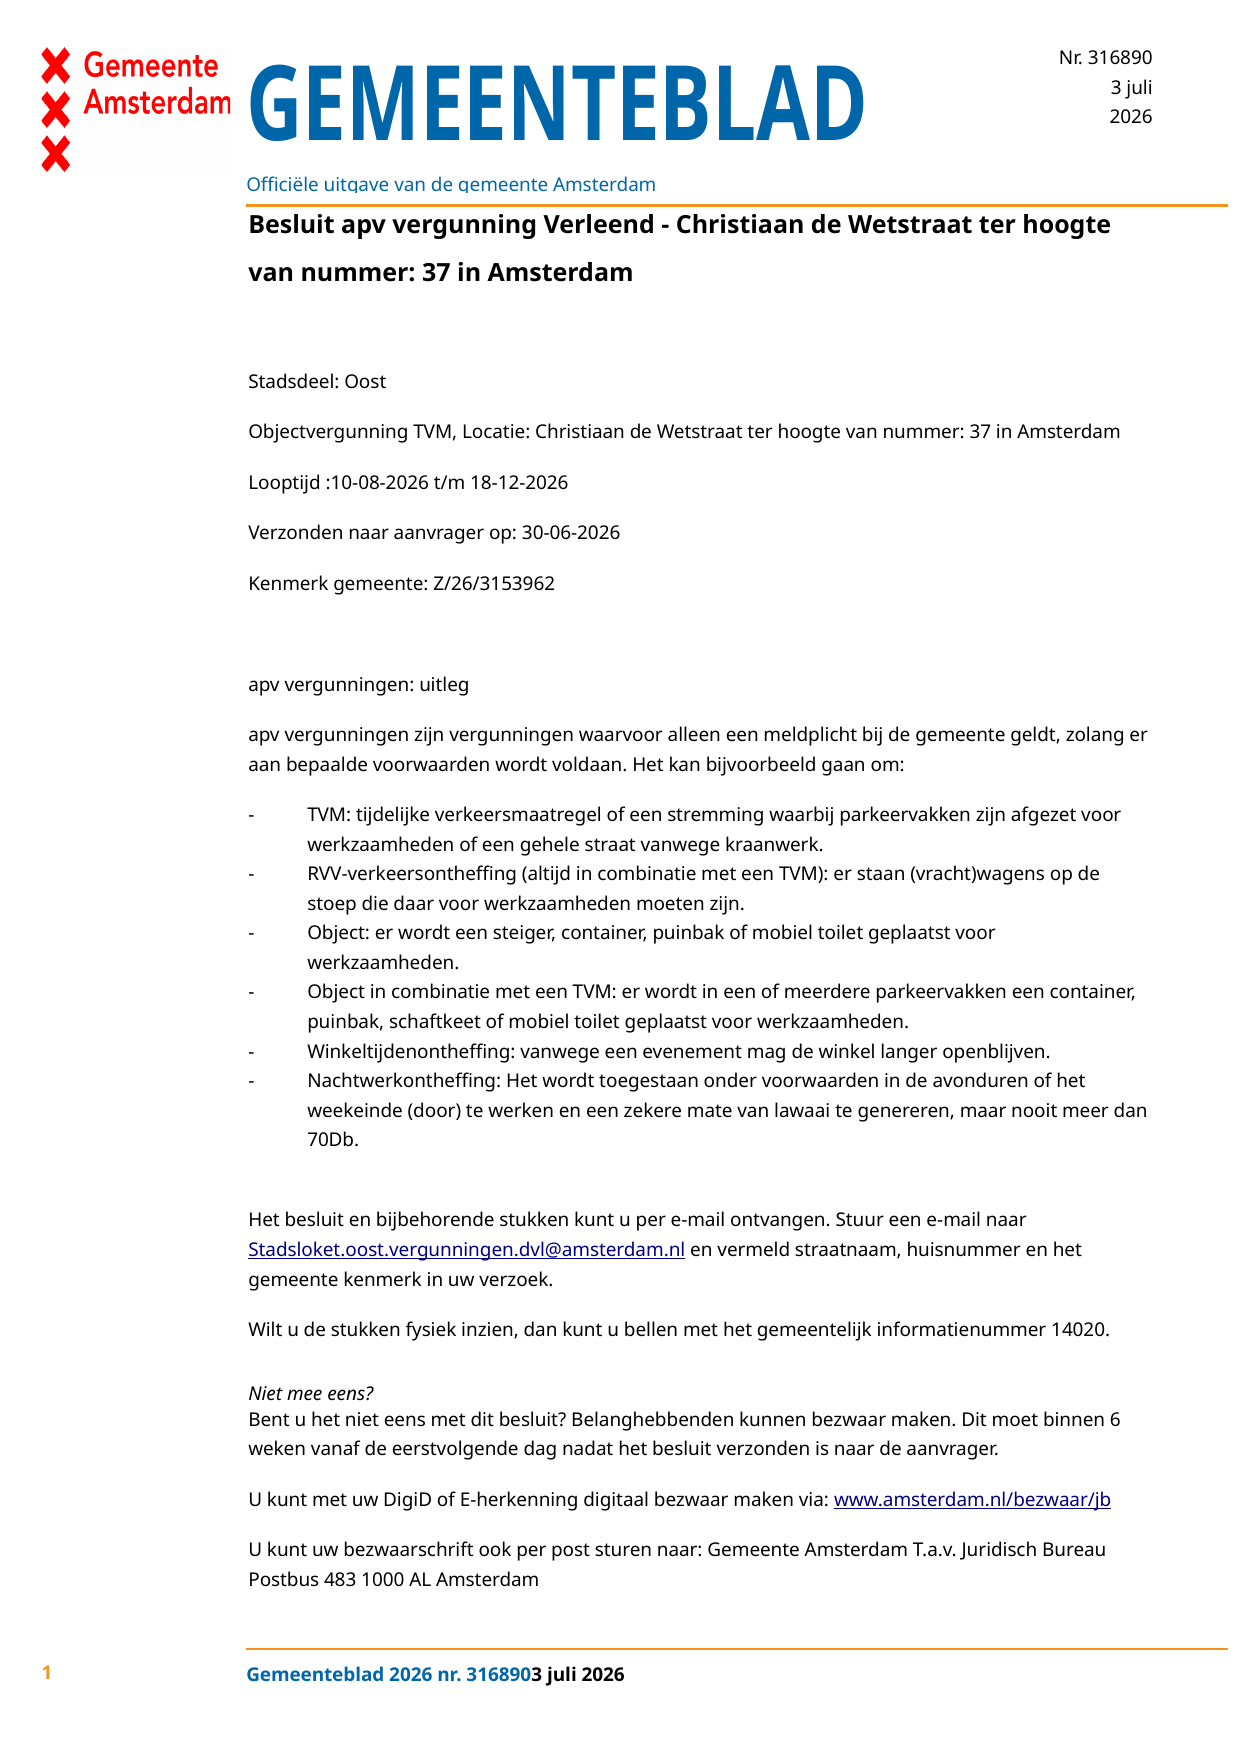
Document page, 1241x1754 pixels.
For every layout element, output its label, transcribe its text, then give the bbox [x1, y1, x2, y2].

text Besluit apv vergunning Verleend - Christiaan de Wetstraat ter hoogte van nummer: 37 in Amsterdam [248, 207, 1152, 288]
text apv vergunningen zijn vergunningen waarvoor alleen een meldplicht bij de gemeente geldt, zolang er aan bepaalde voorwaarden wordt voldaan. Het kan bijvoorbeeld gaan om: [248, 721, 1152, 777]
text U kunt uw bezwaarschrift ook per post sturen naar: Gemeente Amsterdam T.a.v. Juridisch Bureau Postbus 483 1000 AL Amsterdam [248, 1536, 1152, 1592]
text Objectvergunning TVM, Locatie: Christiaan de Wetstraat ter hoogte van nummer: 37 in Amsterdam [248, 419, 1152, 444]
list TVM: tijdelijke verkeersmaatregel of een stremming waarbij parkeervakken zijn afgezet voor werkzaamheden of een gehele straat vanwege kraanwerk. [248, 801, 1152, 857]
text Kenmerk gemeente: Z/26/3153962 [248, 570, 1152, 596]
text Wilt u de stukken fysiek inzien, dan kunt u bellen met het gemeentelijk informatienummer 14020. [248, 1316, 1152, 1342]
text Looptijd :10-08-2026 t/m 18-12-2026 [248, 469, 1152, 495]
text Het besluit en bijbehorende stukken kunt u per e-mail ontvangen. Stuur een e-mail naar Stadsloket.oost.vergunningen.dvl@amsterdam.nl en vermeld straatnaam, huisnummer en het gemeente kenmerk in uw verzoek. [248, 1207, 1152, 1292]
list Object: er wordt een steiger, container, puinbak of mobiel toilet geplaatst voor werkzaamheden. [248, 919, 1152, 975]
text Bent u het niet eens met dit besluit? Belanghebbenden kunnen bezwaar maken. Dit moet binnen 6 weken vanaf de eerstvolgende dag nadat het besluit verzonden is naar de aanvrager. [248, 1406, 1152, 1461]
list RVV-verkeersontheffing (altijd in combinatie met een TVM): er staan (vracht)wagens op de stoep die daar voor werkzaamheden moeten zijn. [248, 860, 1152, 916]
text apv vergunningen: uitleg [248, 671, 1152, 697]
list Object in combinatie met een TVM: er wordt in een of meerdere parkeervakken een container, puinbak, schaftkeet of mobiel toilet geplaatst voor werkzaamheden. [248, 979, 1152, 1034]
text Niet mee eens? [248, 1380, 1152, 1406]
text Verzonden naar aanvrager op: 30-06-2026 [248, 519, 1152, 545]
list Winkeltijdenontheffing: vanwege een evenement mag de winkel langer openblijven. [248, 1038, 1152, 1064]
picture [41, 47, 231, 172]
text U kunt met uw DigiD of E-herkenning digitaal bezwaar maken via: www.amsterdam.nl/bezwaar/jb [248, 1486, 1152, 1512]
list Nachtwerkontheffing: Het wordt toegestaan onder voorwaarden in de avonduren of het weekeinde (door) te werken en een zekere mate van lawaai te genereren, maar nooit meer dan 70Db. [248, 1067, 1152, 1152]
text Stadsdeel: Oost [248, 368, 1152, 394]
